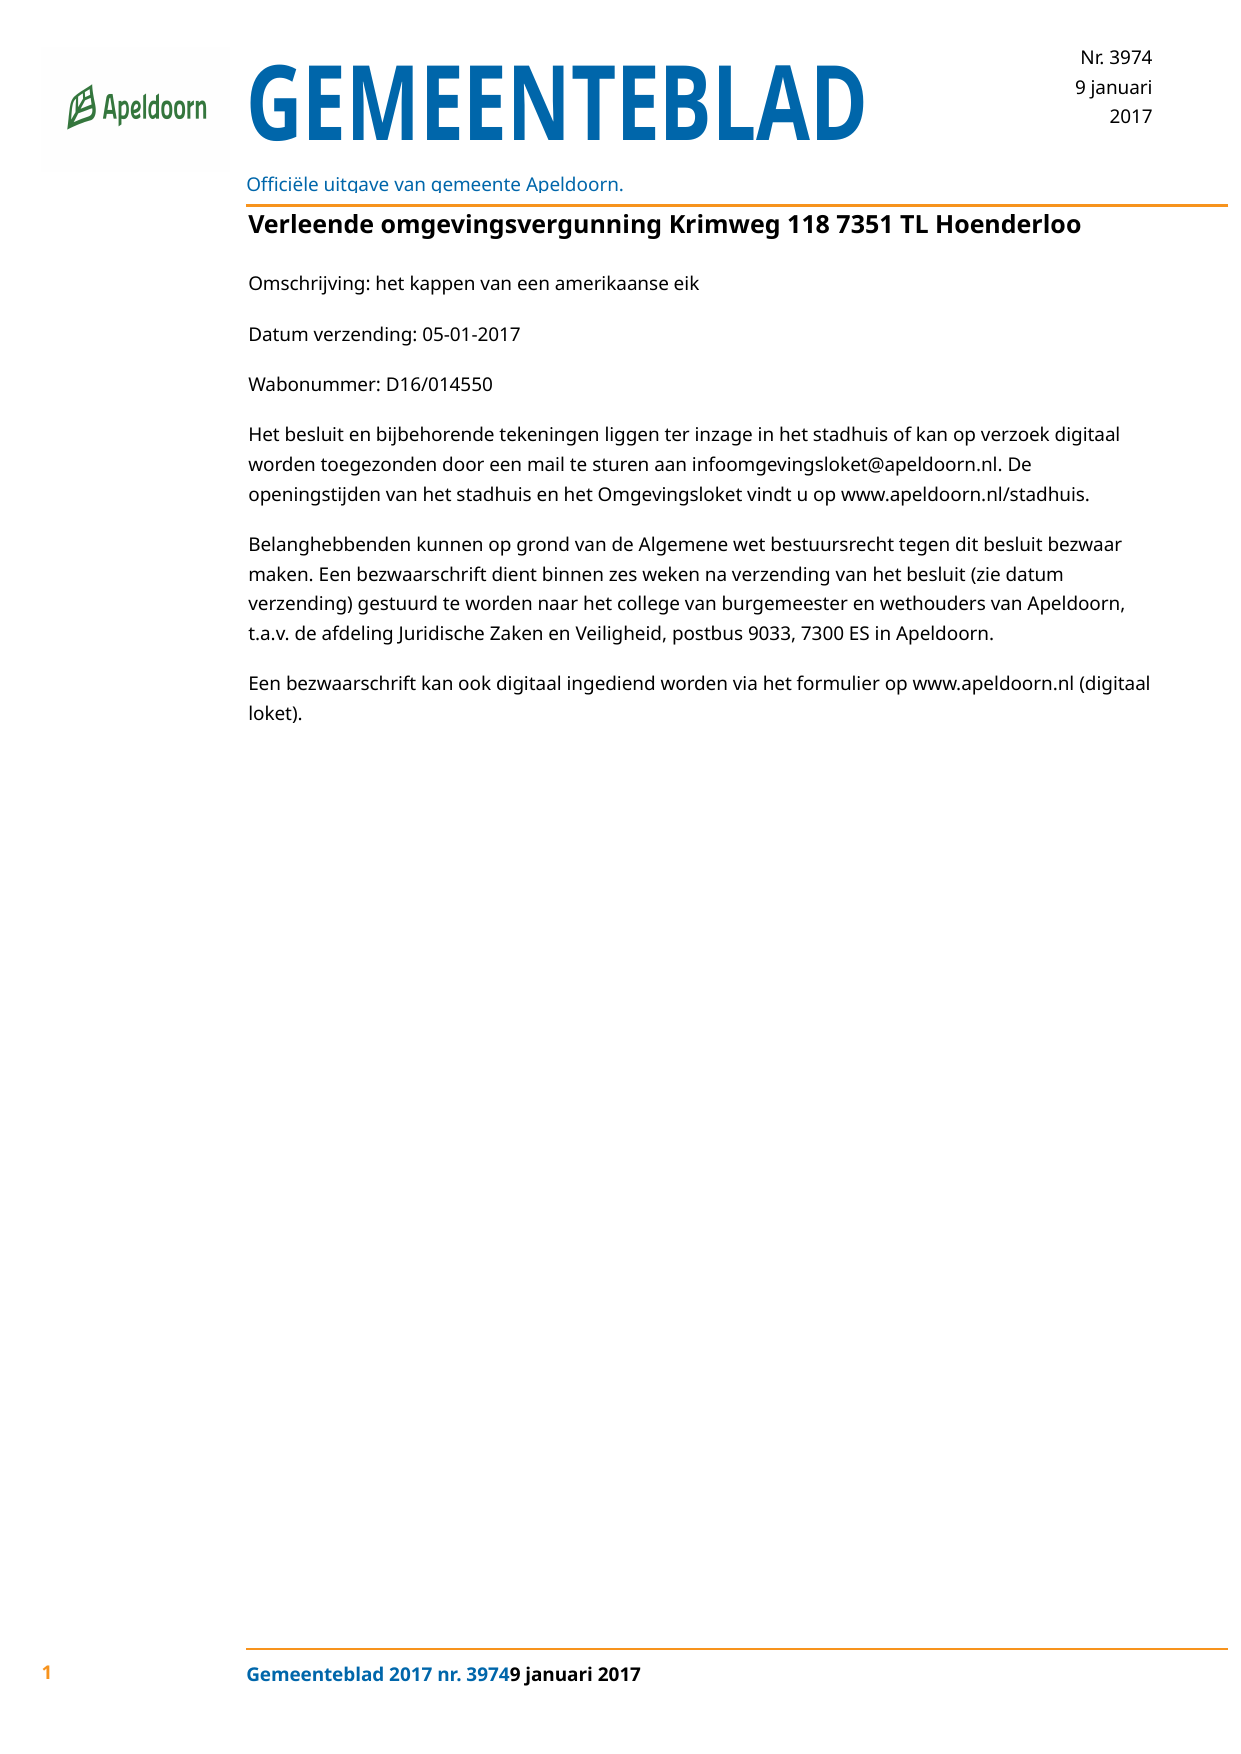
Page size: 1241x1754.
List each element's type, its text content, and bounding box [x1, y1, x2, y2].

text Omschrijving: het kappen van een amerikaanse eik [248, 270, 1152, 296]
text Belanghebbenden kunnen op grond van de Algemene wet bestuursrecht tegen dit besluit bezwaar maken. Een bezwaarschrift dient binnen zes weken na verzending van het besluit (zie datum verzending) gestuurd te worden naar het college van burgemeester en wethouders van Apeldoorn, t.a.v. de afdeling Juridische Zaken en Veiligheid, postbus 9033, 7300 ES in Apeldoorn. [248, 531, 1152, 646]
text Het besluit en bijbehorende tekeningen liggen ter inzage in het stadhuis of kan op verzoek digitaal worden toegezonden door een mail te sturen aan infoomgevingsloket@apeldoorn.nl. De openingstijden van het stadhuis en het Omgevingsloket vindt u op www.apeldoorn.nl/stadhuis. [248, 422, 1152, 506]
text Wabonummer: D16/014550 [248, 371, 1152, 397]
text Een bezwaarschrift kan ook digitaal ingediend worden via het formulier op www.apeldoorn.nl (digitaal loket). [248, 670, 1152, 726]
text Verleende omgevingsvergunning Krimweg 118 7351 TL Hoenderloo [248, 207, 1152, 241]
text Datum verzending: 05-01-2017 [248, 321, 1152, 346]
picture [41, 47, 231, 172]
